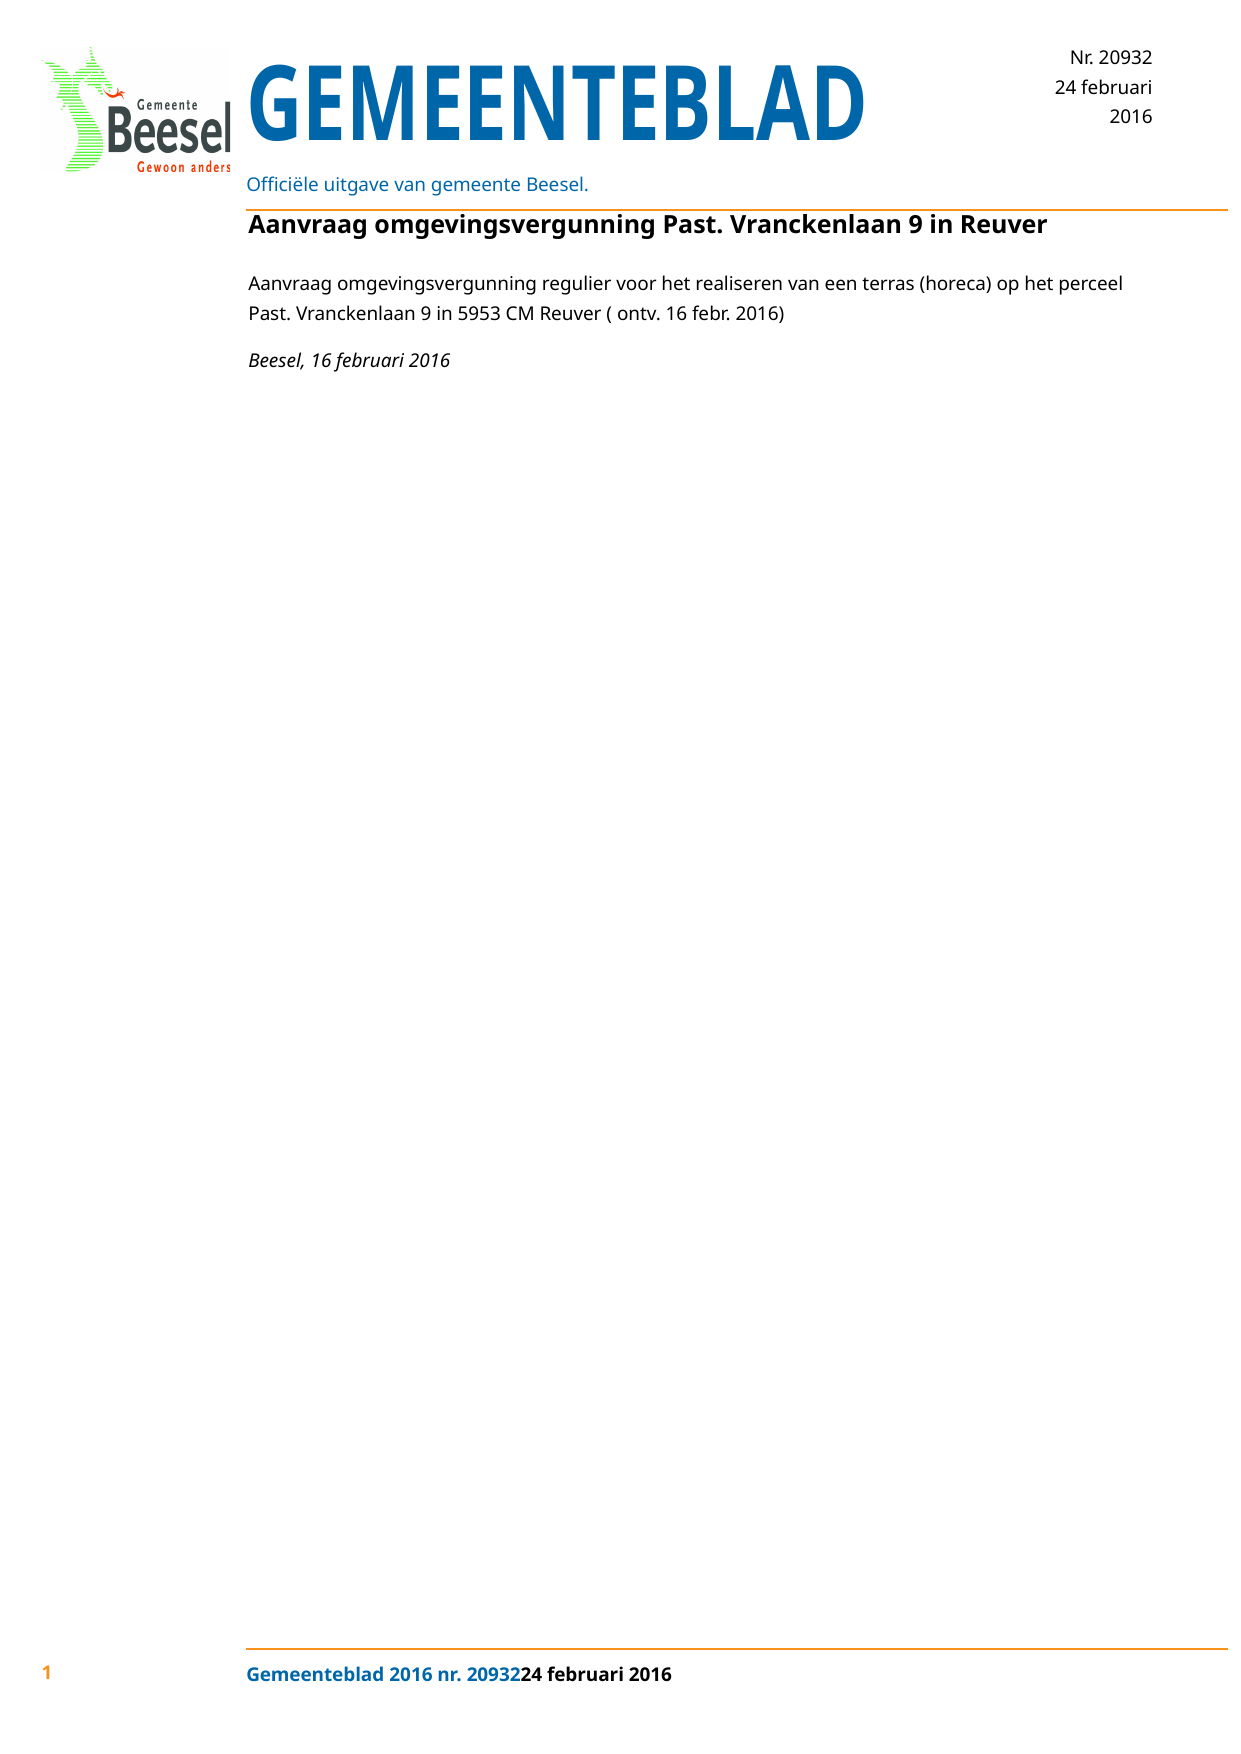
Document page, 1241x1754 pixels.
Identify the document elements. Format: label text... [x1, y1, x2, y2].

text Aanvraag omgevingsvergunning regulier voor het realiseren van een terras (horeca) op het perceel Past. Vranckenlaan 9 in 5953 CM Reuver ( ontv. 16 febr. 2016) [248, 270, 1152, 326]
text Beesel, 16 februari 2016 [248, 348, 1152, 373]
text Aanvraag omgevingsvergunning Past. Vranckenlaan 9 in Reuver [248, 211, 1152, 241]
picture [41, 47, 231, 172]
